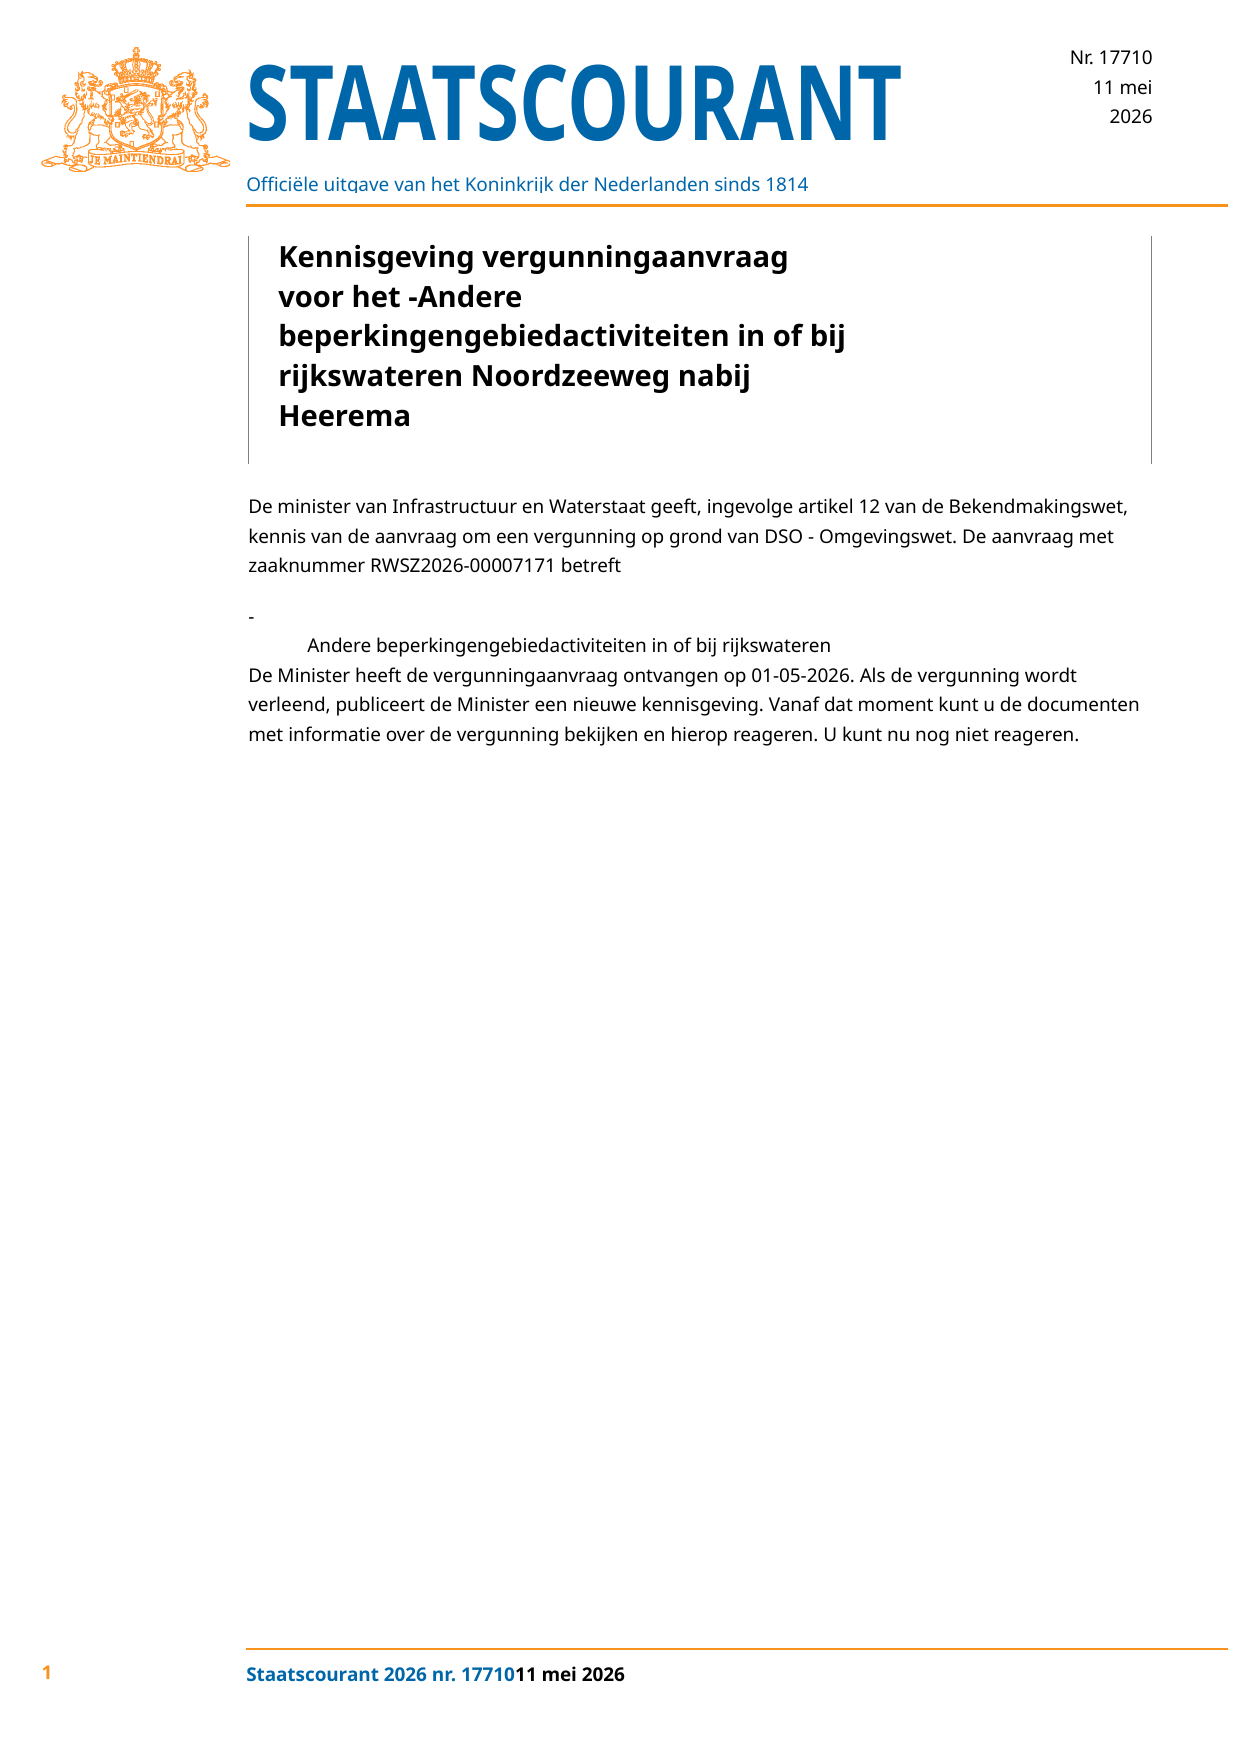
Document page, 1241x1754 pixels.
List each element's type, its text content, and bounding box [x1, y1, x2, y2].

text De minister van Infrastructuur en Waterstaat geeft, ingevolge artikel 12 van de Bekendmakingswet, kennis van de aanvraag om een vergunning op grond van DSO - Omgevingswet. De aanvraag met zaaknummer RWSZ2026-00007171 betreft [248, 493, 1152, 578]
picture [41, 47, 231, 172]
picture [912, 236, 1090, 414]
table_header [850, 414, 1151, 464]
list Andere beperkingengebiedactiviteiten in of bij rijkswateren [248, 632, 1152, 658]
table_header [1090, 236, 1151, 413]
table_header Kennisgeving vergunningaanvraag voor het -Andere beperkingengebiedactiviteiten in of bij rijkswateren Noordzeeweg nabij Heerema [249, 236, 850, 464]
text De Minister heeft de vergunningaanvraag ontvangen op 01-05-2026. Als de vergunning wordt verleend, publiceert de Minister een nieuwe kennisgeving. Vanaf dat moment kunt u de documenten met informatie over de vergunning bekijken en hierop reageren. U kunt nu nog niet reageren. [248, 662, 1152, 747]
table_header [850, 236, 912, 413]
